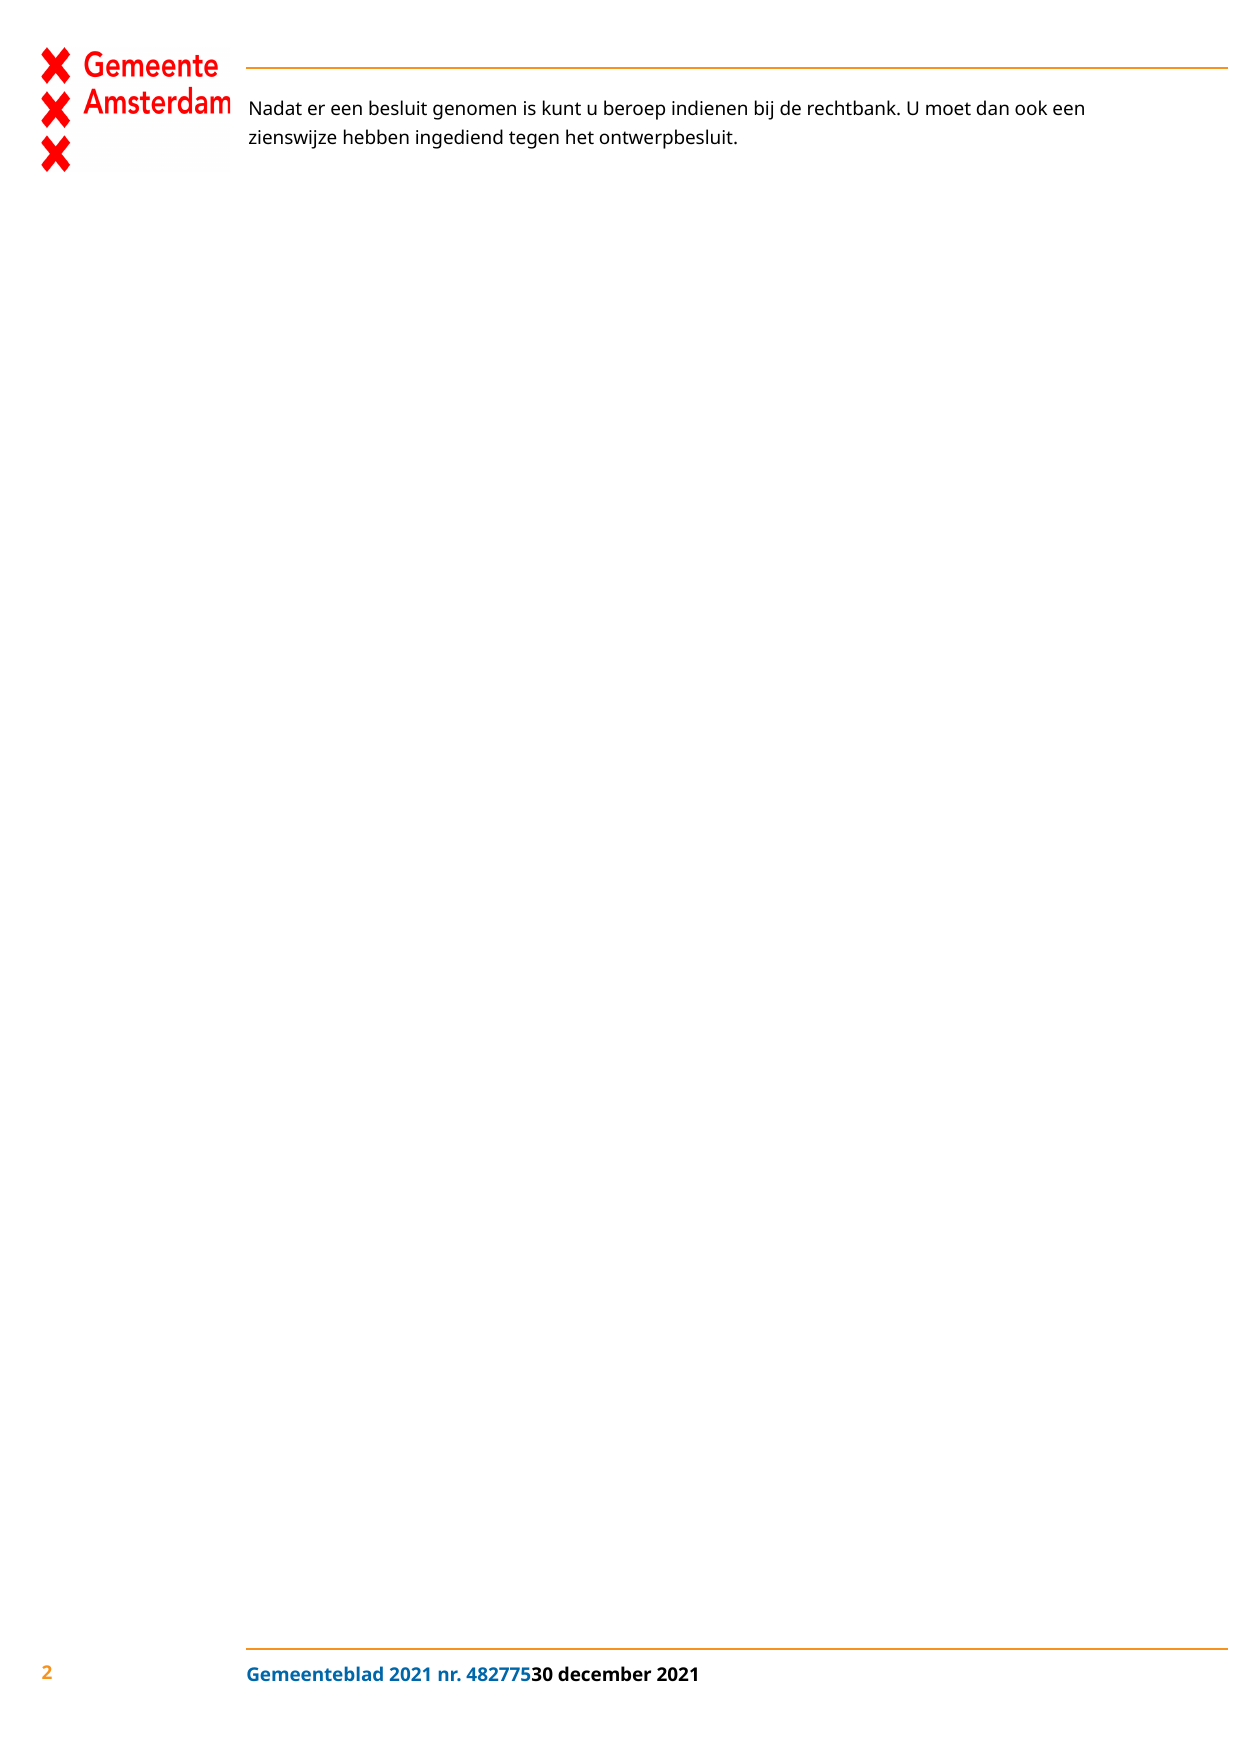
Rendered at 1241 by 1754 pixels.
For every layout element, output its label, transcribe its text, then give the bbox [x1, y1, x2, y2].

picture [41, 47, 231, 172]
text Nadat er een besluit genomen is kunt u beroep indienen bij de rechtbank. U moet dan ook een zienswijze hebben ingediend tegen het ontwerpbesluit. [248, 95, 1152, 150]
